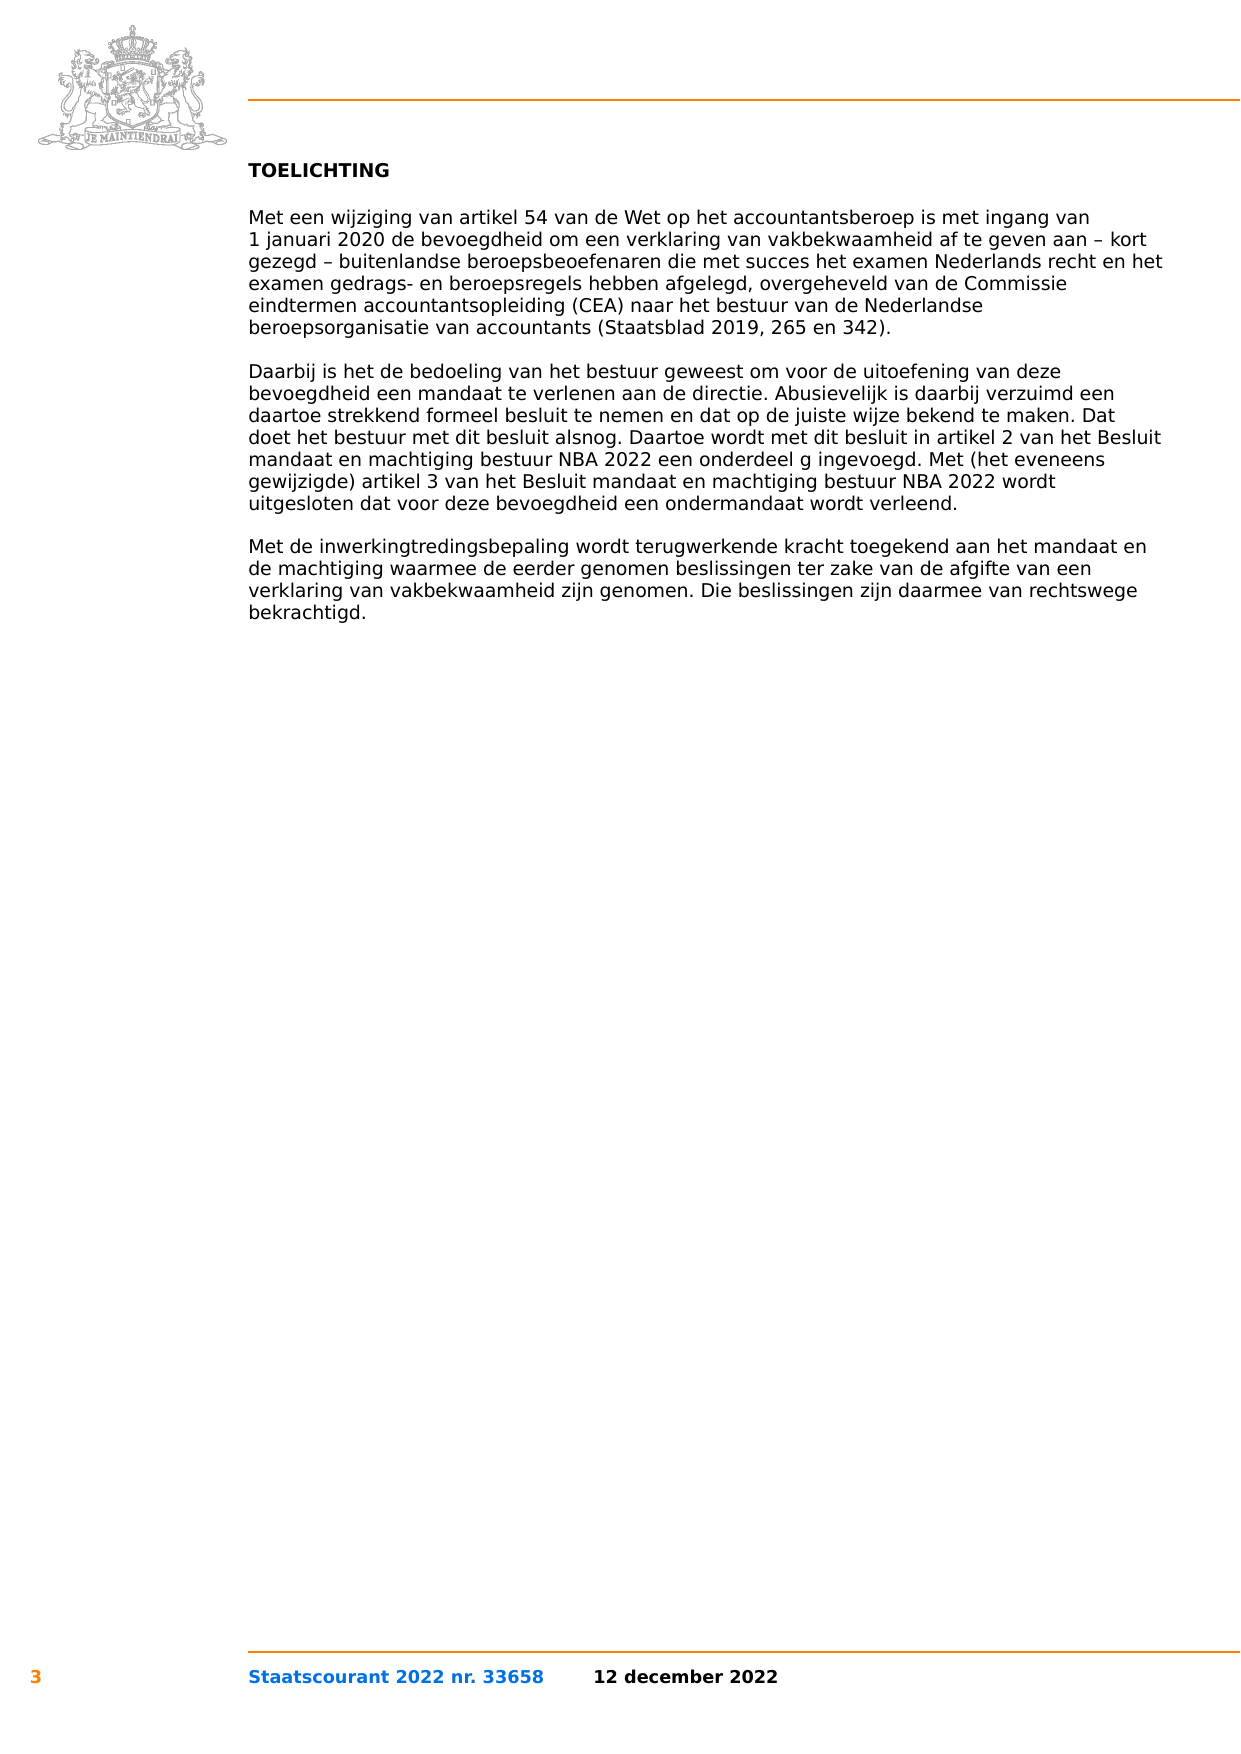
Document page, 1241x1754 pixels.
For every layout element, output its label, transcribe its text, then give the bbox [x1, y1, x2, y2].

text Met de inwerkingtredingsbepaling wordt terugwerkende kracht toegekend aan het mandaat en de machtiging waarmee de eerder genomen beslissingen ter zake van de afgifte van een verklaring van vakbekwaamheid zijn genomen. Die beslissingen zijn daarmee van rechtswege bekrachtigd. [248, 536, 1163, 624]
text Daarbij is het de bedoeling van het bestuur geweest om voor de uitoefening van deze bevoegdheid een mandaat te verlenen aan de directie. Abusievelijk is daarbij verzuimd een daartoe strekkend formeel besluit te nemen en dat op de juiste wijze bekend te maken. Dat doet het bestuur met dit besluit alsnog. Daartoe wordt met dit besluit in artikel 2 van het Besluit mandaat en machtiging bestuur NBA 2022 een onderdeel g ingevoegd. Met (het eveneens gewijzigde) artikel 3 van het Besluit mandaat en machtiging bestuur NBA 2022 wordt uitgesloten dat voor deze bevoegdheid een ondermandaat wordt verleend. [248, 361, 1163, 514]
text Met een wijziging van artikel 54 van de Wet op het accountantsberoep is met ingang van 1 januari 2020 de bevoegdheid om een verklaring van vakbekwaamheid af te geven aan – kort gezegd – buitenlandse beroepsbeoefenaren die met succes het examen Nederlands recht en het examen gedrags- en beroepsregels hebben afgelegd, overgeheveld van de Commissie eindtermen accountantsopleiding (CEA) naar het bestuur van de Nederlandse beroepsorganisatie van accountants (Staatsblad 2019, 265 en 342). [248, 207, 1163, 339]
picture [38, 25, 227, 150]
subtitle TOELICHTING [248, 160, 1163, 182]
